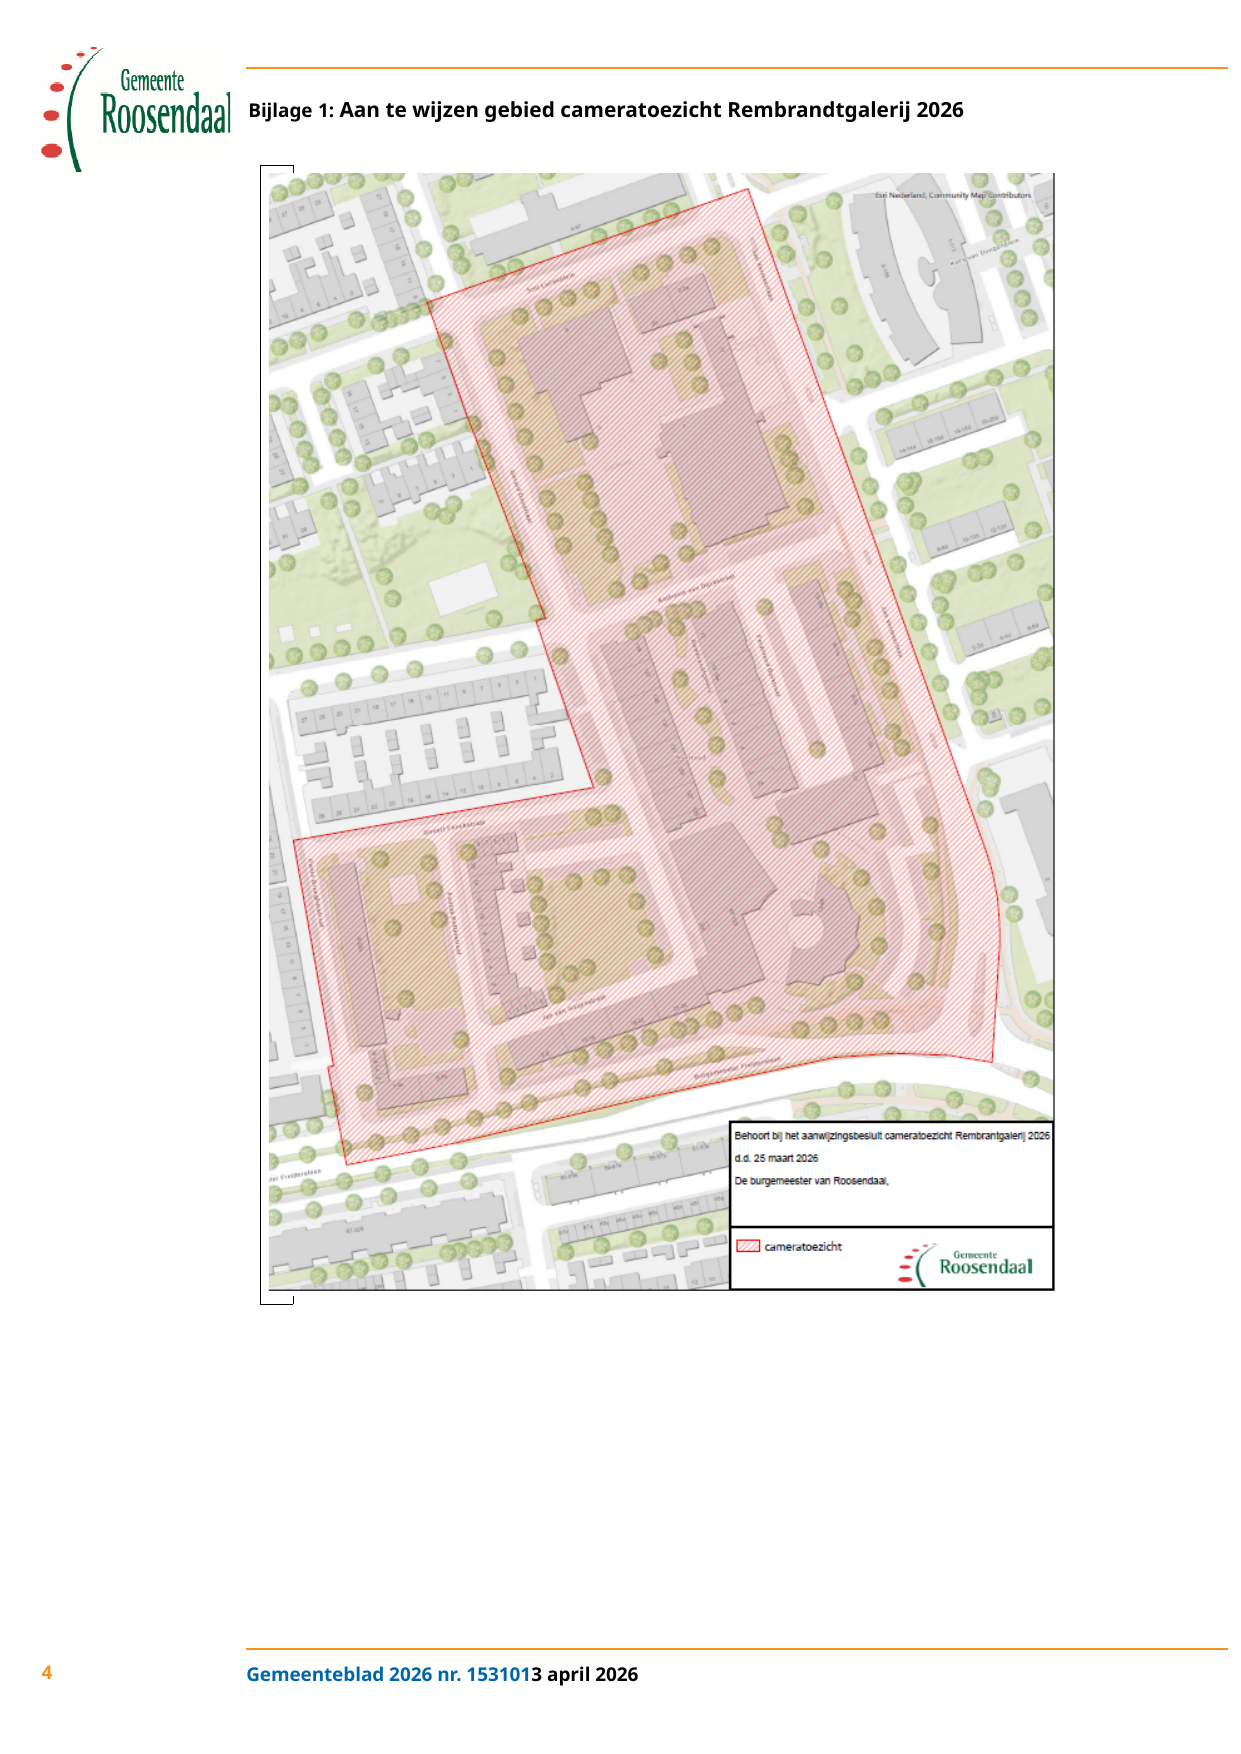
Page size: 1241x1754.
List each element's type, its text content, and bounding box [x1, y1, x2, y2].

text Bijlage 1: Aan te wijzen gebied cameratoezicht Rembrandtgalerij 2026 [248, 95, 1152, 123]
picture [41, 47, 231, 172]
picture [268, 173, 1061, 1296]
